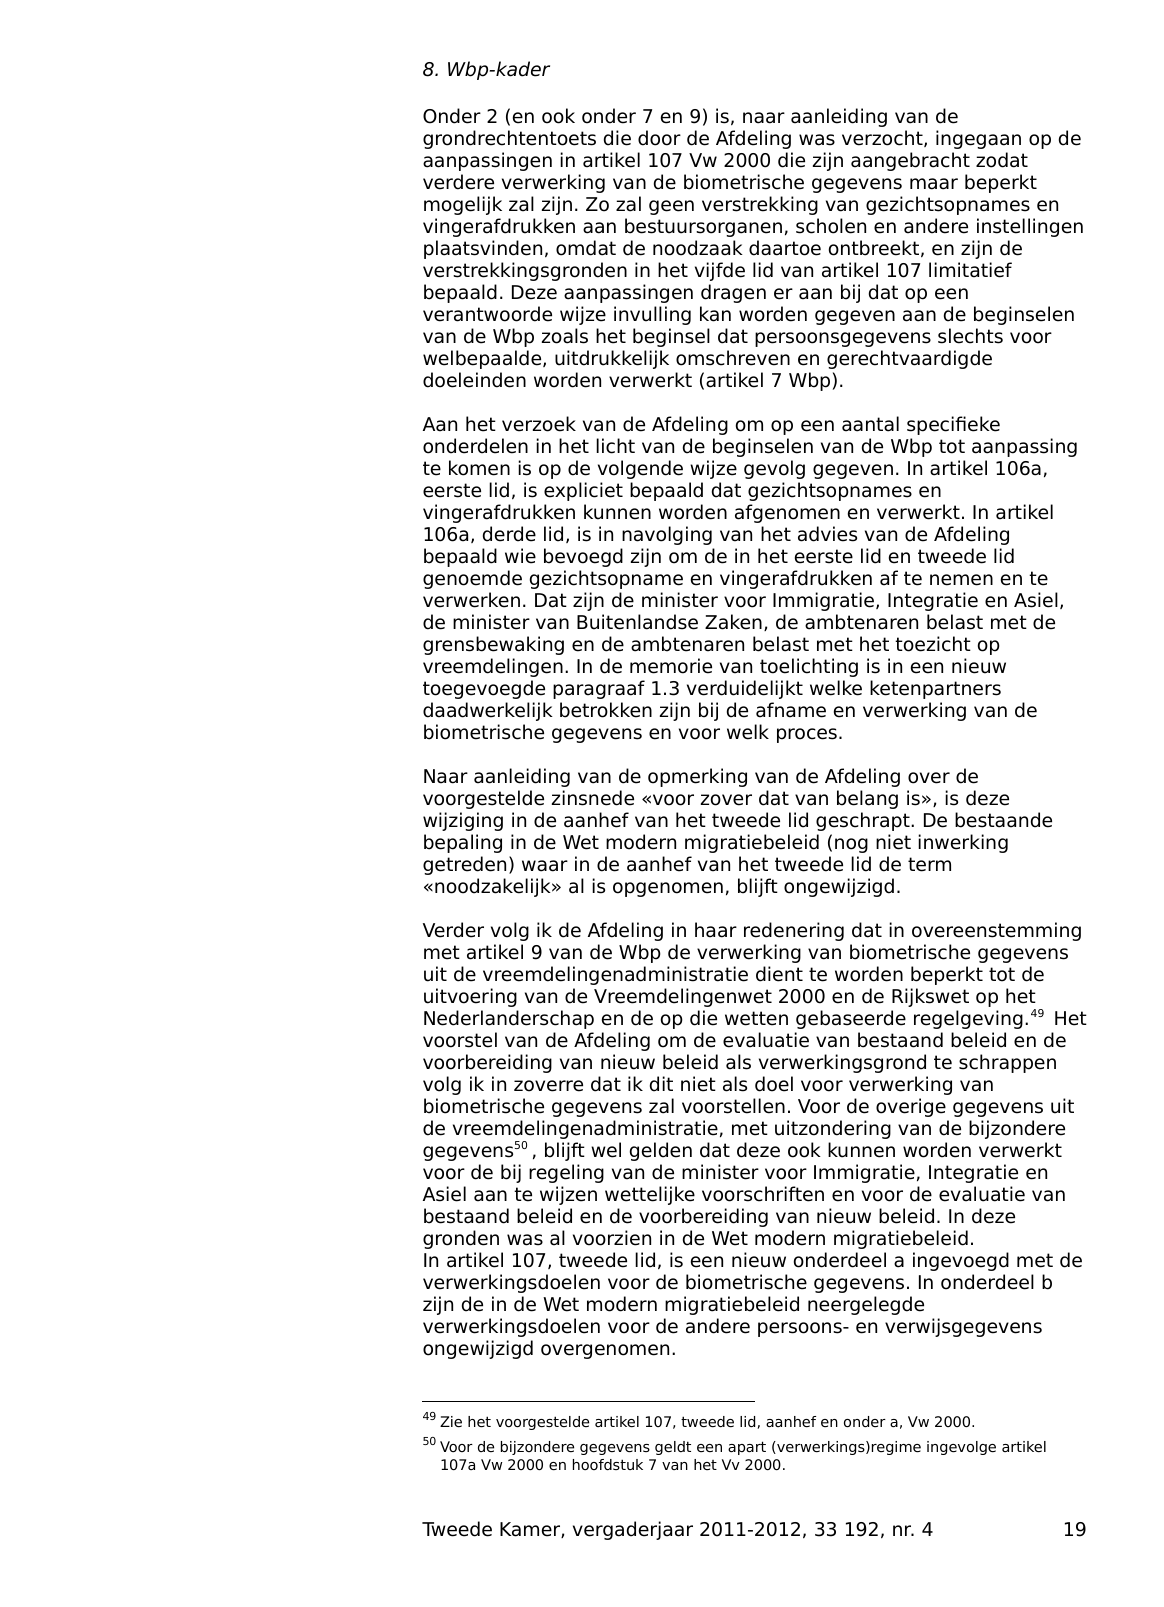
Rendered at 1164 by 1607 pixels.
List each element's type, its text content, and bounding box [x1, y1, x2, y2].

text Naar aanleiding van de opmerking van de Afdeling over de voorgestelde zinsnede «voor zover dat van belang is», is deze wijziging in de aanhef van het tweede lid geschrapt. De bestaande bepaling in de Wet modern migratiebeleid (nog niet inwerking getreden) waar in de aanhef van het tweede lid de term «noodzakelijk» al is opgenomen, blijft ongewijzigd. [422, 766, 1087, 898]
text Onder 2 (en ook onder 7 en 9) is, naar aanleiding van de grondrechtentoets die door de Afdeling was verzocht, ingegaan op de aanpassingen in artikel 107 Vw 2000 die zijn aangebracht zodat verdere verwerking van de biometrische gegevens maar beperkt mogelijk zal zijn. Zo zal geen verstrekking van gezichtsopnames en vingerafdrukken aan bestuursorganen, scholen en andere instellingen plaatsvinden, omdat de noodzaak daartoe ontbreekt, en zijn de verstrekkingsgronden in het vijfde lid van artikel 107 limitatief bepaald. Deze aanpassingen dragen er aan bij dat op een verantwoorde wijze invulling kan worden gegeven aan de beginselen van de Wbp zoals het beginsel dat persoonsgegevens slechts voor welbepaalde, uitdrukkelijk omschreven en gerechtvaardigde doeleinden worden verwerkt (artikel 7 Wbp). [422, 106, 1087, 392]
text Voor de bijzondere gegevens geldt een apart (verwerkings)regime ingevolge artikel 107a Vw 2000 en hoofdstuk 7 van het Vv 2000. [422, 1435, 1087, 1474]
text Zie het voorgestelde artikel 107, tweede lid, aanhef en onder a, Vw 2000. [422, 1410, 1087, 1432]
subtitle 8. Wbp-kader [422, 59, 1087, 81]
text Verder volg ik de Afdeling in haar redenering dat in overeenstemming met artikel 9 van de Wbp de verwerking van biometrische gegevens uit de vreemdelingenadministratie dient te worden beperkt tot de uitvoering van de Vreemdelingenwet 2000 en de Rijkswet op het Nederlanderschap en de op die wetten gebaseerde regelgeving. Het voorstel van de Afdeling om de evaluatie van bestaand beleid en de voorbereiding van nieuw beleid als verwerkingsgrond te schrappen volg ik in zoverre dat ik dit niet als doel voor verwerking van biometrische gegevens zal voorstellen. Voor de overige gegevens uit de vreemdelingenadministratie, met uitzondering van de bijzondere gegevens, blijft wel gelden dat deze ook kunnen worden verwerkt voor de bij regeling van de minister voor Immigratie, Integratie en Asiel aan te wijzen wettelijke voorschriften en voor de evaluatie van bestaand beleid en de voorbereiding van nieuw beleid. In deze gronden was al voorzien in de Wet modern migratiebeleid. [422, 920, 1087, 1249]
text Aan het verzoek van de Afdeling om op een aantal specifieke onderdelen in het licht van de beginselen van de Wbp tot aanpassing te komen is op de volgende wijze gevolg gegeven. In artikel 106a, eerste lid, is expliciet bepaald dat gezichtsopnames en vingerafdrukken kunnen worden afgenomen en verwerkt. In artikel 106a, derde lid, is in navolging van het advies van de Afdeling bepaald wie bevoegd zijn om de in het eerste lid en tweede lid genoemde gezichtsopname en vingerafdrukken af te nemen en te verwerken. Dat zijn de minister voor Immigratie, Integratie en Asiel, de minister van Buitenlandse Zaken, de ambtenaren belast met de grensbewaking en de ambtenaren belast met het toezicht op vreemdelingen. In de memorie van toelichting is in een nieuw toegevoegde paragraaf 1.3 verduidelijkt welke ketenpartners daadwerkelijk betrokken zijn bij de afname en verwerking van de biometrische gegevens en voor welk proces. [422, 414, 1087, 744]
text In artikel 107, tweede lid, is een nieuw onderdeel a ingevoegd met de verwerkingsdoelen voor de biometrische gegevens. In onderdeel b zijn de in de Wet modern migratiebeleid neergelegde verwerkingsdoelen voor de andere persoons- en verwijsgegevens ongewijzigd overgenomen. [422, 1249, 1087, 1359]
